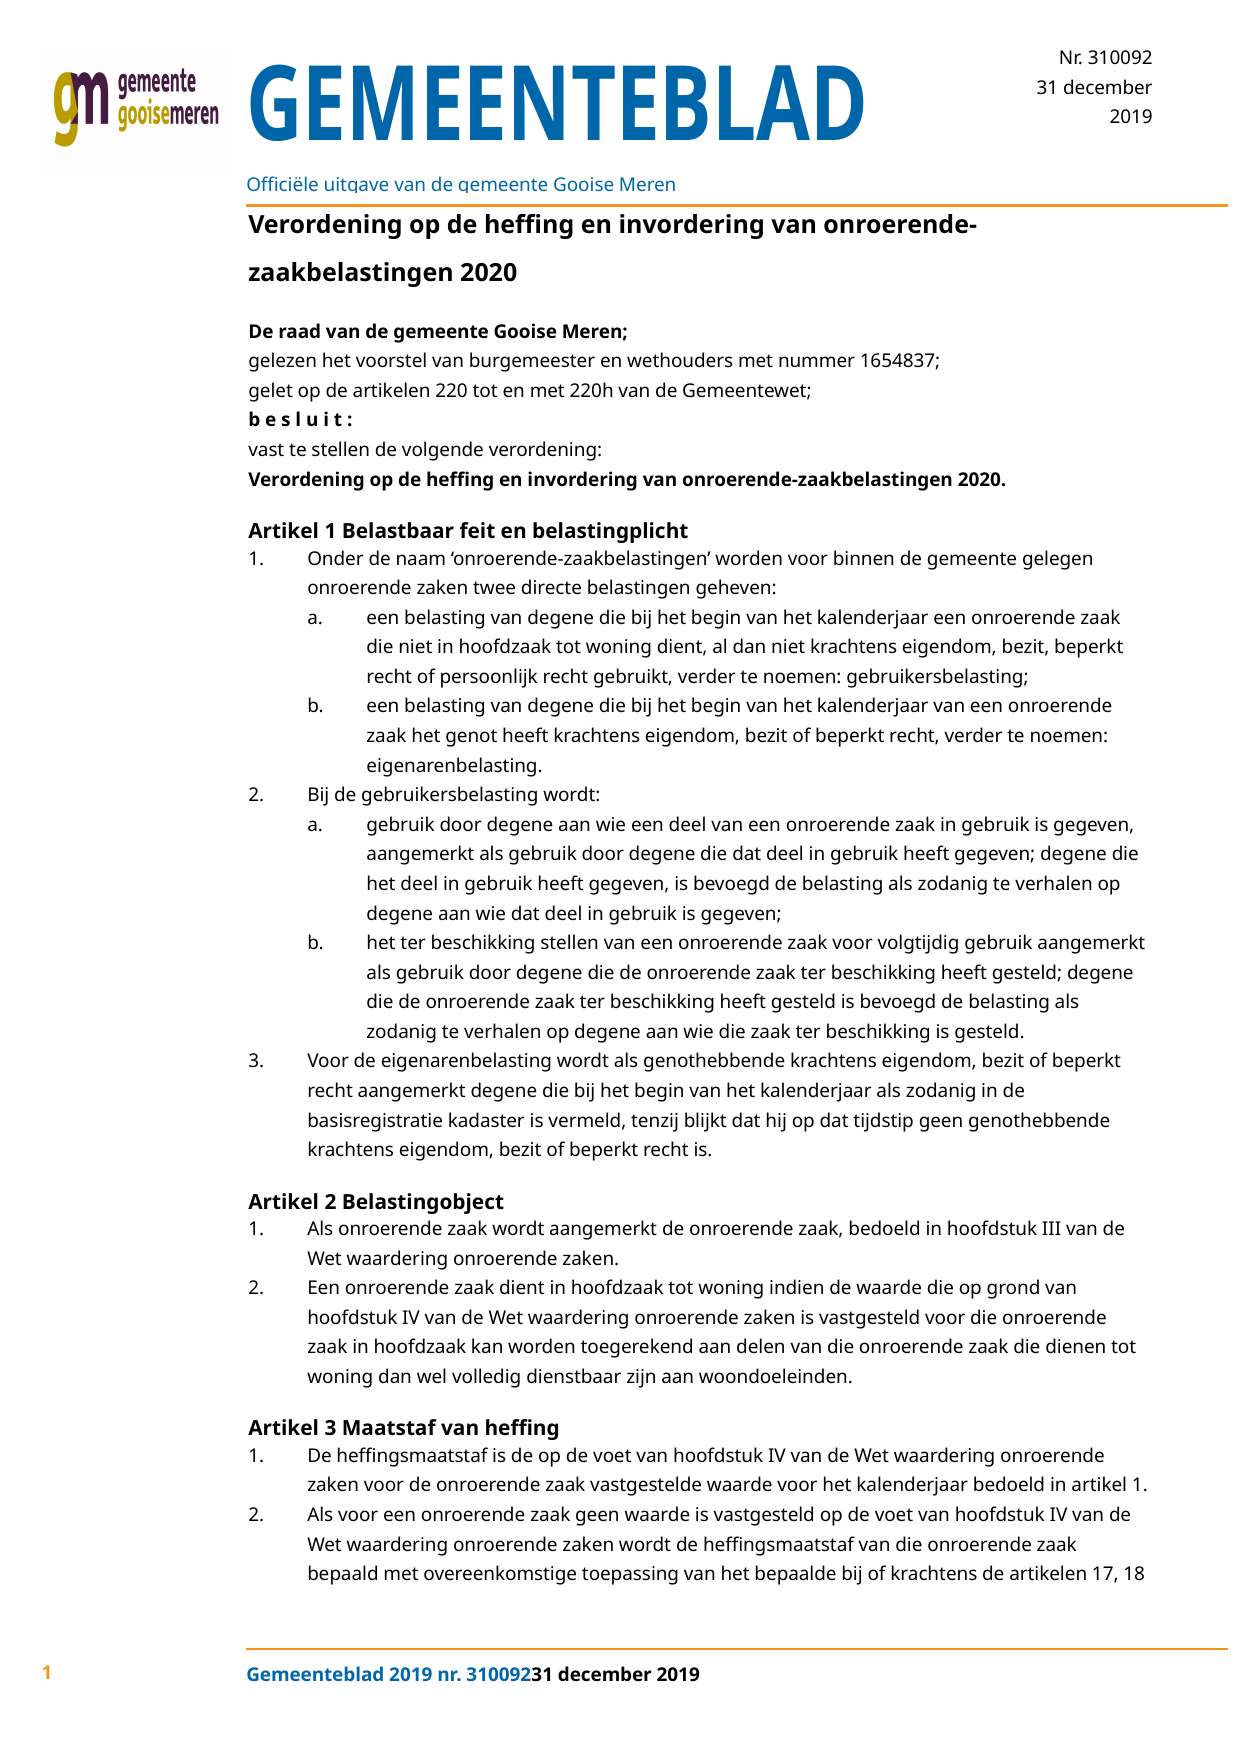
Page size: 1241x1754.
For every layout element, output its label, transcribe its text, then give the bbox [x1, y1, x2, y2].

list Een onroerende zaak dient in hoofdzaak tot woning indien de waarde die op grond van hoofdstuk IV van de Wet waardering onroerende zaken is vastgesteld voor die onroerende zaak in hoofdzaak kan worden toegerekend aan delen van die onroerende zaak die dienen tot woning dan wel volledig dienstbaar zijn aan woondoeleinden. [248, 1274, 1152, 1389]
list gebruik door degene aan wie een deel van een onroerende zaak in gebruik is gegeven, aangemerkt als gebruik door degene die dat deel in gebruik heeft gegeven; degene die het deel in gebruik heeft gegeven, is bevoegd de belasting als zodanig te verhalen op degene aan wie dat deel in gebruik is gegeven; [307, 811, 1152, 925]
text De raad van de gemeente Gooise Meren; [248, 318, 1152, 344]
text vast te stellen de volgende verordening: [248, 436, 1152, 462]
text gelet op de artikelen 220 tot en met 220h van de Gemeentewet; [248, 377, 1152, 403]
text Artikel 1 Belastbaar feit en belastingplicht [248, 516, 1152, 545]
text Artikel 2 Belastingobject [248, 1187, 1152, 1215]
text gelezen het voorstel van burgemeester en wethouders met nummer 1654837; [248, 347, 1152, 373]
list Onder de naam ‘onroerende-zaakbelastingen’ worden voor binnen de gemeente gelegen onroerende zaken twee directe belastingen geheven: [248, 545, 1152, 600]
text Verordening op de heffing en invordering van onroerende-zaakbelastingen 2020 [248, 207, 1152, 288]
list Als onroerende zaak wordt aangemerkt de onroerende zaak, bedoeld in hoofdstuk III van de Wet waardering onroerende zaken. [248, 1215, 1152, 1271]
list Bij de gebruikersbelasting wordt: [248, 781, 1152, 807]
list Voor de eigenarenbelasting wordt als genothebbende krachtens eigendom, bezit of beperkt recht aangemerkt degene die bij het begin van het kalenderjaar als zodanig in de basisregistratie kadaster is vermeld, tenzij blijkt dat hij op dat tijdstip geen genothebbende krachtens eigendom, bezit of beperkt recht is. [248, 1048, 1152, 1162]
text b e s l u i t : [248, 407, 1152, 432]
list De heffingsmaatstaf is de op de voet van hoofdstuk IV van de Wet waardering onroerende zaken voor de onroerende zaak vastgestelde waarde voor het kalenderjaar bedoeld in artikel 1. [248, 1442, 1152, 1497]
text Verordening op de heffing en invordering van onroerende-zaakbelastingen 2020. [248, 466, 1152, 492]
list Als voor een onroerende zaak geen waarde is vastgesteld op de voet van hoofdstuk IV van de Wet waardering onroerende zaken wordt de heffingsmaatstaf van die onroerende zaak bepaald met overeenkomstige toepassing van het bepaalde bij of krachtens de artikelen 17, 18 [248, 1501, 1152, 1586]
list een belasting van degene die bij het begin van het kalenderjaar een onroerende zaak die niet in hoofdzaak tot woning dient, al dan niet krachtens eigendom, bezit, beperkt recht of persoonlijk recht gebruikt, verder te noemen: gebruikersbelasting; [307, 604, 1152, 689]
text Artikel 3 Maatstaf van heffing [248, 1413, 1152, 1442]
list het ter beschikking stellen van een onroerende zaak voor volgtijdig gebruik aangemerkt als gebruik door degene die de onroerende zaak ter beschikking heeft gesteld; degene die de onroerende zaak ter beschikking heeft gesteld is bevoegd de belasting als zodanig te verhalen op degene aan wie die zaak ter beschikking is gesteld. [307, 929, 1152, 1044]
list een belasting van degene die bij het begin van het kalenderjaar van een onroerende zaak het genot heeft krachtens eigendom, bezit of beperkt recht, verder te noemen: eigenarenbelasting. [307, 693, 1152, 777]
picture [41, 47, 231, 172]
